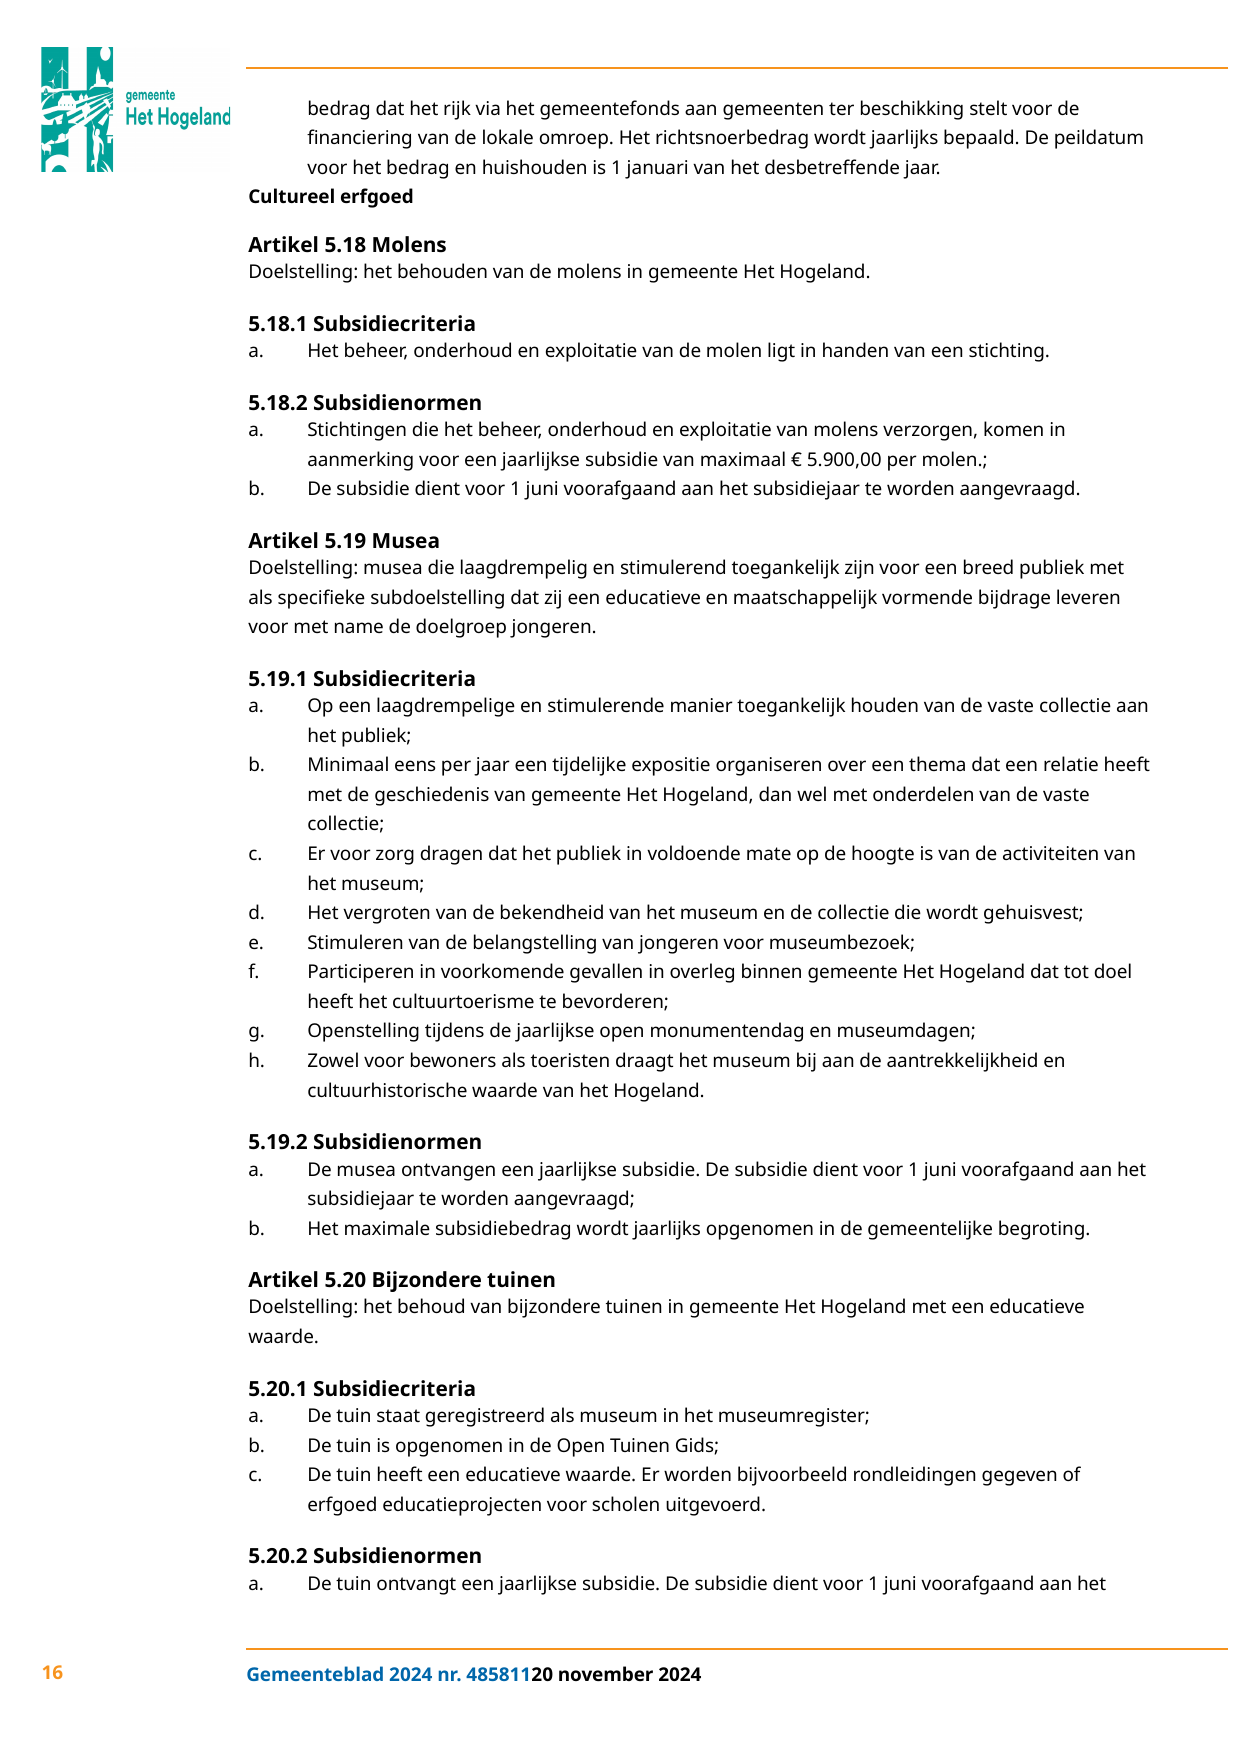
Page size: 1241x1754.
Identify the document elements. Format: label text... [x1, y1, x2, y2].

text Doelstelling: het behoud van bijzondere tuinen in gemeente Het Hogeland met een educatieve waarde. [248, 1294, 1152, 1349]
list Zowel voor bewoners als toeristen draagt het museum bij aan de aantrekkelijkheid en cultuurhistorische waarde van het Hogeland. [248, 1047, 1152, 1103]
text Artikel 5.19 Musea [248, 526, 1152, 554]
text Cultureel erfgoed [248, 183, 1152, 209]
list De tuin staat geregistreerd als museum in het museumregister; [248, 1402, 1152, 1428]
list Minimaal eens per jaar een tijdelijke expositie organiseren over een thema dat een relatie heeft met de geschiedenis van gemeente Het Hogeland, dan wel met onderdelen van de vaste collectie; [248, 751, 1152, 836]
text 5.18.2 Subsidienormen [248, 388, 1152, 416]
list Openstelling tijdens de jaarlijkse open monumentendag en museumdagen; [248, 1018, 1152, 1043]
list Het maximale subsidiebedrag wordt jaarlijks opgenomen in de gemeentelijke begroting. [248, 1215, 1152, 1241]
list De musea ontvangen een jaarlijkse subsidie. De subsidie dient voor 1 juni voorafgaand aan het subsidiejaar te worden aangevraagd; [248, 1156, 1152, 1211]
list De tuin is opgenomen in de Open Tuinen Gids; [248, 1432, 1152, 1457]
list Er voor zorg dragen dat het publiek in voldoende mate op de hoogte is van de activiteiten van het museum; [248, 840, 1152, 896]
list Stichtingen die het beheer, onderhoud en exploitatie van molens verzorgen, komen in aanmerking voor een jaarlijkse subsidie van maximaal € 5.900,00 per molen.; [248, 416, 1152, 472]
text Artikel 5.18 Molens [248, 230, 1152, 258]
text Doelstelling: het behouden van de molens in gemeente Het Hogeland. [248, 258, 1152, 284]
list De subsidie dient voor 1 juni voorafgaand aan het subsidiejaar te worden aangevraagd. [248, 475, 1152, 501]
text 5.20.2 Subsidienormen [248, 1541, 1152, 1570]
list Op een laagdrempelige en stimulerende manier toegankelijk houden van de vaste collectie aan het publiek; [248, 692, 1152, 748]
list Het beheer, onderhoud en exploitatie van de molen ligt in handen van een stichting. [248, 337, 1152, 363]
picture [41, 47, 231, 172]
list Participeren in voorkomende gevallen in overleg binnen gemeente Het Hogeland dat tot doel heeft het cultuurtoerisme te bevorderen; [248, 958, 1152, 1014]
list bedrag dat het rijk via het gemeentefonds aan gemeenten ter beschikking stelt voor de financiering van de lokale omroep. Het richtsnoerbedrag wordt jaarlijks bepaald. De peildatum voor het bedrag en huishouden is 1 januari van het desbetreffende jaar. [248, 95, 1152, 180]
text Artikel 5.20 Bijzondere tuinen [248, 1265, 1152, 1294]
list De tuin ontvangt een jaarlijkse subsidie. De subsidie dient voor 1 juni voorafgaand aan het [248, 1570, 1152, 1596]
list De tuin heeft een educatieve waarde. Er worden bijvoorbeeld rondleidingen gegeven of erfgoed educatieprojecten voor scholen uitgevoerd. [248, 1461, 1152, 1517]
text Doelstelling: musea die laagdrempelig en stimulerend toegankelijk zijn voor een breed publiek met als specifieke subdoelstelling dat zij een educatieve en maatschappelijk vormende bijdrage leveren voor met name de doelgroep jongeren. [248, 554, 1152, 639]
text 5.18.1 Subsidiecriteria [248, 309, 1152, 337]
text 5.19.2 Subsidienormen [248, 1127, 1152, 1156]
text 5.19.1 Subsidiecriteria [248, 664, 1152, 692]
list Stimuleren van de belangstelling van jongeren voor museumbezoek; [248, 929, 1152, 955]
list Het vergroten van de bekendheid van het museum en de collectie die wordt gehuisvest; [248, 899, 1152, 925]
text 5.20.1 Subsidiecriteria [248, 1374, 1152, 1402]
